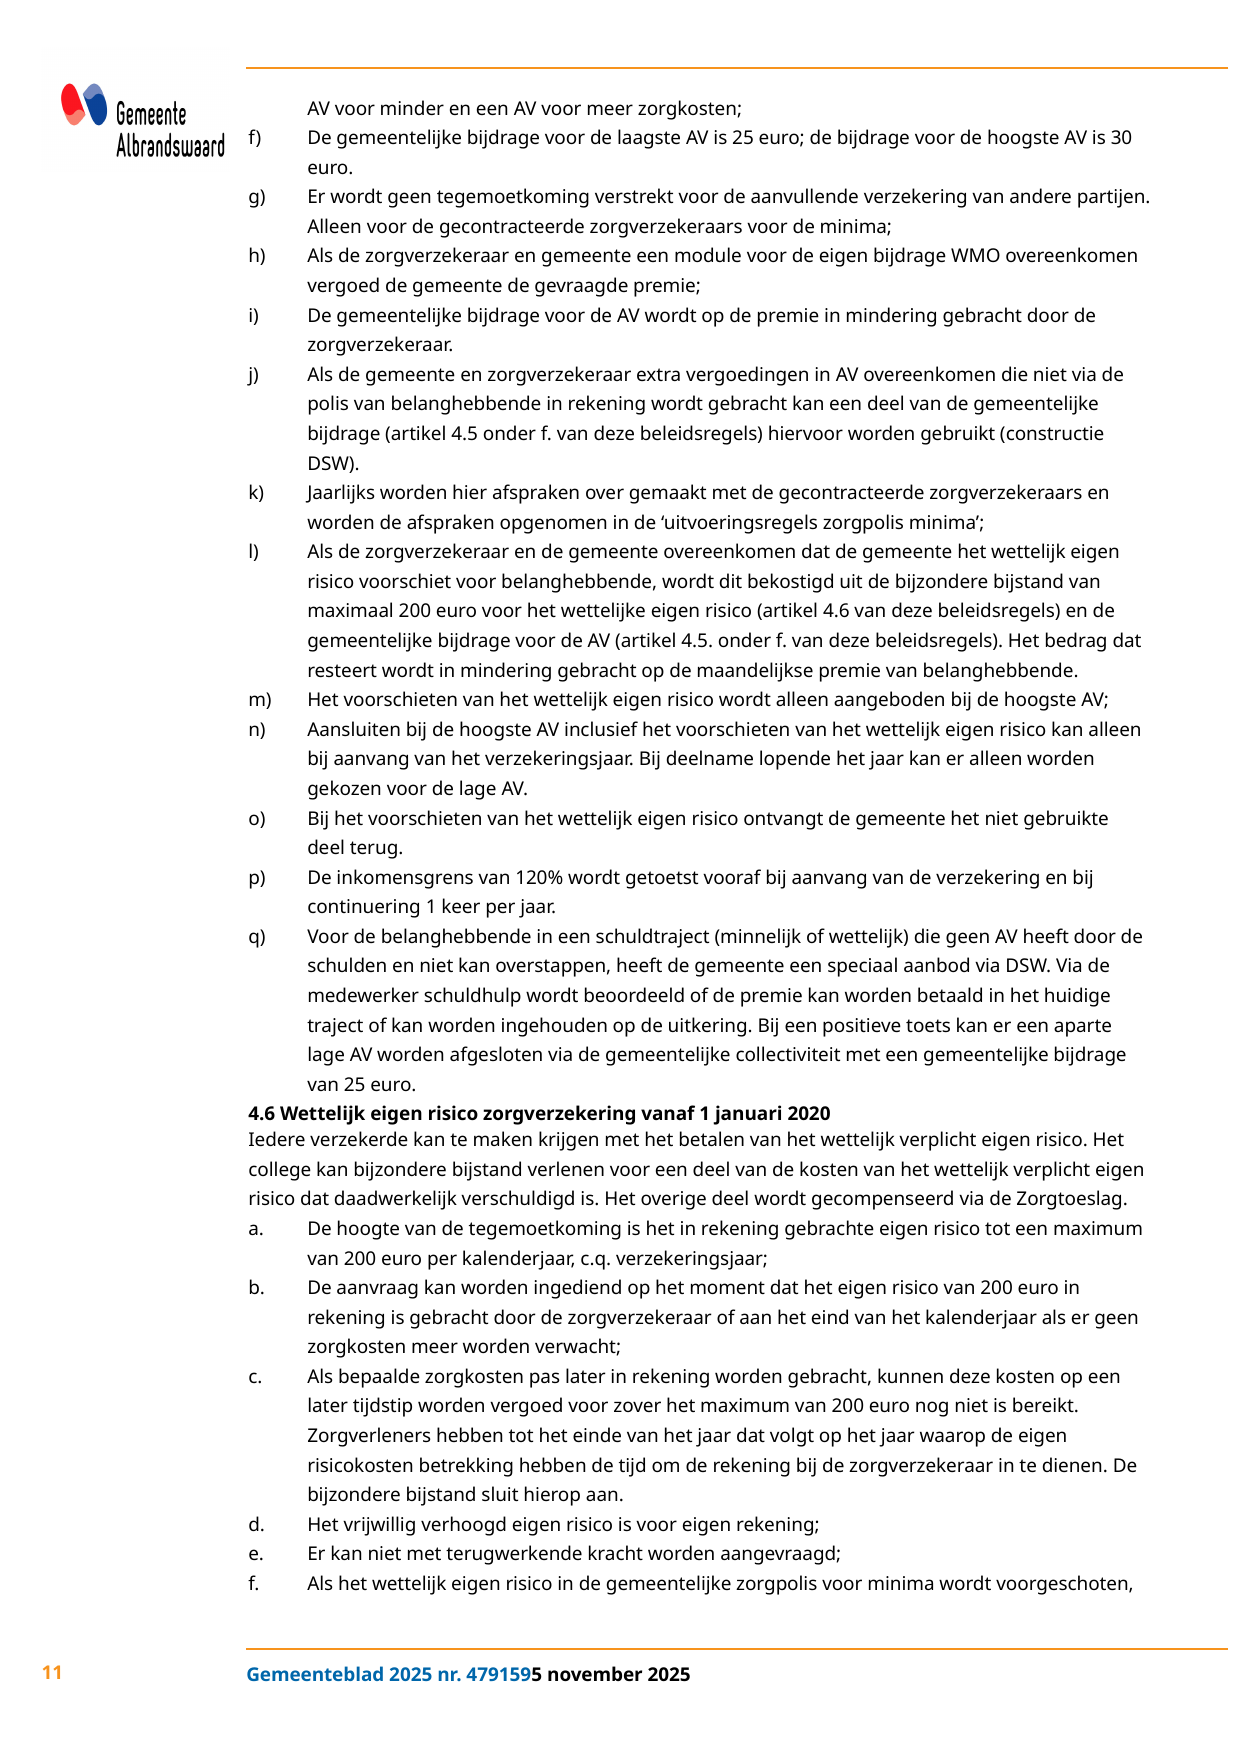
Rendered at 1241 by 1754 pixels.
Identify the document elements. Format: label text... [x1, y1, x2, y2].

list Als de zorgverzekeraar en de gemeente overeenkomen dat de gemeente het wettelijk eigen risico voorschiet voor belanghebbende, wordt dit bekostigd uit de bijzondere bijstand van maximaal 200 euro voor het wettelijke eigen risico (artikel 4.6 van deze beleidsregels) en de gemeentelijke bijdrage voor de AV (artikel 4.5. onder f. van deze beleidsregels). Het bedrag dat resteert wordt in mindering gebracht op de maandelijkse premie van belanghebbende. [248, 538, 1152, 683]
list Er kan niet met terugwerkende kracht worden aangevraagd; [248, 1541, 1152, 1566]
list Het vrijwillig verhoogd eigen risico is voor eigen rekening; [248, 1511, 1152, 1537]
list Bij het voorschieten van het wettelijk eigen risico ontvangt de gemeente het niet gebruikte deel terug. [248, 805, 1152, 860]
list AV voor minder en een AV voor meer zorgkosten; [248, 95, 1152, 121]
list Als het wettelijk eigen risico in de gemeentelijke zorgpolis voor minima wordt voorgeschoten, [248, 1570, 1152, 1596]
list Als de gemeente en zorgverzekeraar extra vergoedingen in AV overeenkomen die niet via de polis van belanghebbende in rekening wordt gebracht kan een deel van de gemeentelijke bijdrage (artikel 4.5 onder f. van deze beleidsregels) hiervoor worden gebruikt (constructie DSW). [248, 361, 1152, 476]
list De gemeentelijke bijdrage voor de AV wordt op de premie in mindering gebracht door de zorgverzekeraar. [248, 302, 1152, 357]
list De hoogte van de tegemoetkoming is het in rekening gebrachte eigen risico tot een maximum van 200 euro per kalenderjaar, c.q. verzekeringsjaar; [248, 1215, 1152, 1270]
text Iedere verzekerde kan te maken krijgen met het betalen van het wettelijk verplicht eigen risico. Het college kan bijzondere bijstand verlenen voor een deel van de kosten van het wettelijk verplicht eigen risico dat daadwerkelijk verschuldigd is. Het overige deel wordt gecompenseerd via de Zorgtoeslag. [248, 1126, 1152, 1211]
text 4.6 Wettelijk eigen risico zorgverzekering vanaf 1 januari 2020 [248, 1101, 1152, 1126]
list Het voorschieten van het wettelijk eigen risico wordt alleen aangeboden bij de hoogste AV; [248, 686, 1152, 712]
list Jaarlijks worden hier afspraken over gemaakt met de gecontracteerde zorgverzekeraars en worden de afspraken opgenomen in de ‘uitvoeringsregels zorgpolis minima’; [248, 479, 1152, 535]
list Er wordt geen tegemoetkoming verstrekt voor de aanvullende verzekering van andere partijen. Alleen voor de gecontracteerde zorgverzekeraars voor de minima; [248, 183, 1152, 239]
picture [41, 47, 231, 172]
list De aanvraag kan worden ingediend op het moment dat het eigen risico van 200 euro in rekening is gebracht door de zorgverzekeraar of aan het eind van het kalenderjaar als er geen zorgkosten meer worden verwacht; [248, 1274, 1152, 1359]
list De gemeentelijke bijdrage voor de laagste AV is 25 euro; de bijdrage voor de hoogste AV is 30 euro. [248, 124, 1152, 180]
list De inkomensgrens van 120% wordt getoetst vooraf bij aanvang van de verzekering en bij continuering 1 keer per jaar. [248, 864, 1152, 919]
list Voor de belanghebbende in een schuldtraject (minnelijk of wettelijk) die geen AV heeft door de schulden en niet kan overstappen, heeft de gemeente een speciaal aanbod via DSW. Via de medewerker schuldhulp wordt beoordeeld of de premie kan worden betaald in het huidige traject of kan worden ingehouden op de uitkering. Bij een positieve toets kan er een aparte lage AV worden afgesloten via de gemeentelijke collectiviteit met een gemeentelijke bijdrage van 25 euro. [248, 923, 1152, 1097]
list Aansluiten bij de hoogste AV inclusief het voorschieten van het wettelijk eigen risico kan alleen bij aanvang van het verzekeringsjaar. Bij deelname lopende het jaar kan er alleen worden gekozen voor de lage AV. [248, 716, 1152, 801]
list Als de zorgverzekeraar en gemeente een module voor de eigen bijdrage WMO overeenkomen vergoed de gemeente de gevraagde premie; [248, 243, 1152, 298]
list Als bepaalde zorgkosten pas later in rekening worden gebracht, kunnen deze kosten op een later tijdstip worden vergoed voor zover het maximum van 200 euro nog niet is bereikt. Zorgverleners hebben tot het einde van het jaar dat volgt op het jaar waarop de eigen risicokosten betrekking hebben de tijd om de rekening bij de zorgverzekeraar in te dienen. De bijzondere bijstand sluit hierop aan. [248, 1363, 1152, 1507]
